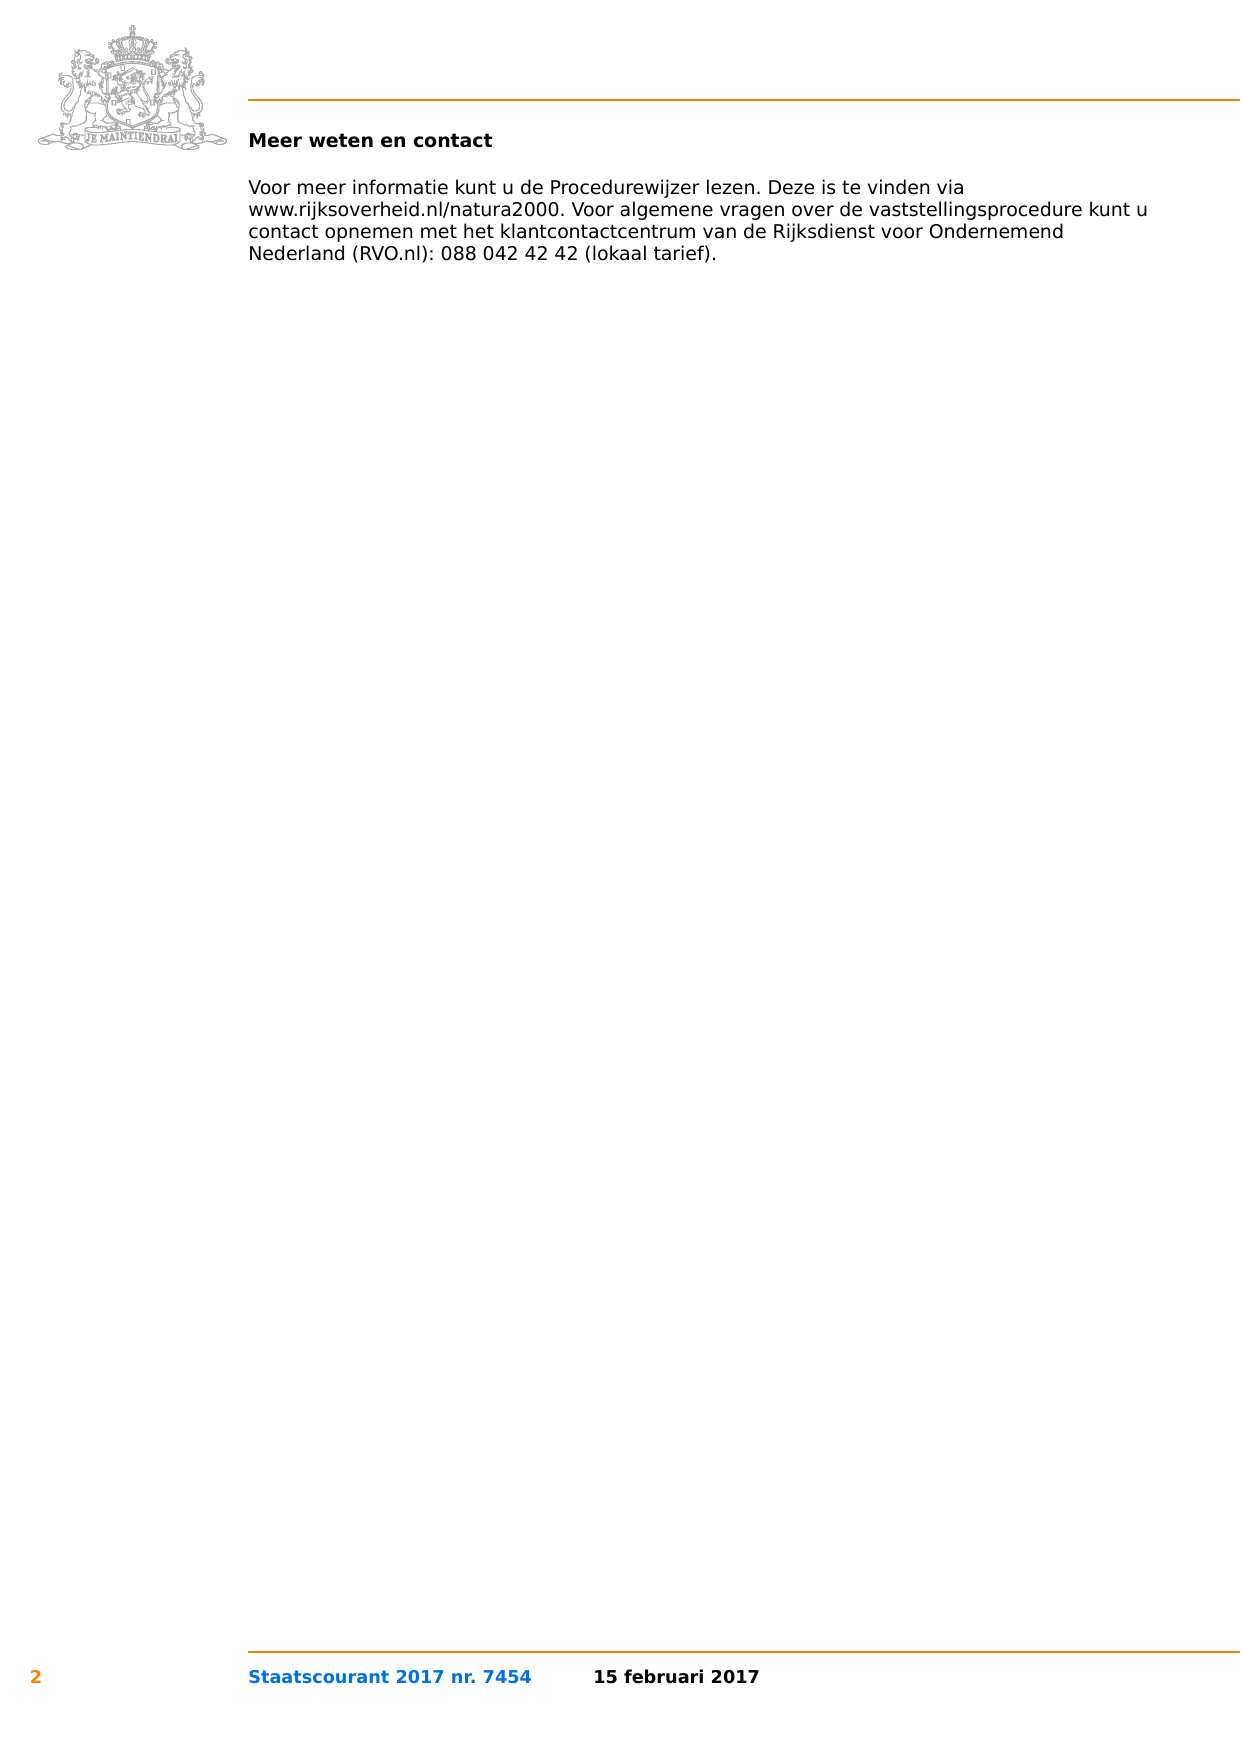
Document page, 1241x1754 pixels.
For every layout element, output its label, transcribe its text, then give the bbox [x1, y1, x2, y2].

text Voor meer informatie kunt u de Procedurewijzer lezen. Deze is te vinden via www.rijksoverheid.nl/natura2000. Voor algemene vragen over de vaststellingsprocedure kunt u contact opnemen met het klantcontactcentrum van de Rijksdienst voor Ondernemend Nederland (RVO.nl): 088 042 42 42 (lokaal tarief). [248, 177, 1163, 265]
picture [38, 25, 227, 150]
subtitle Meer weten en contact [248, 130, 1163, 152]
